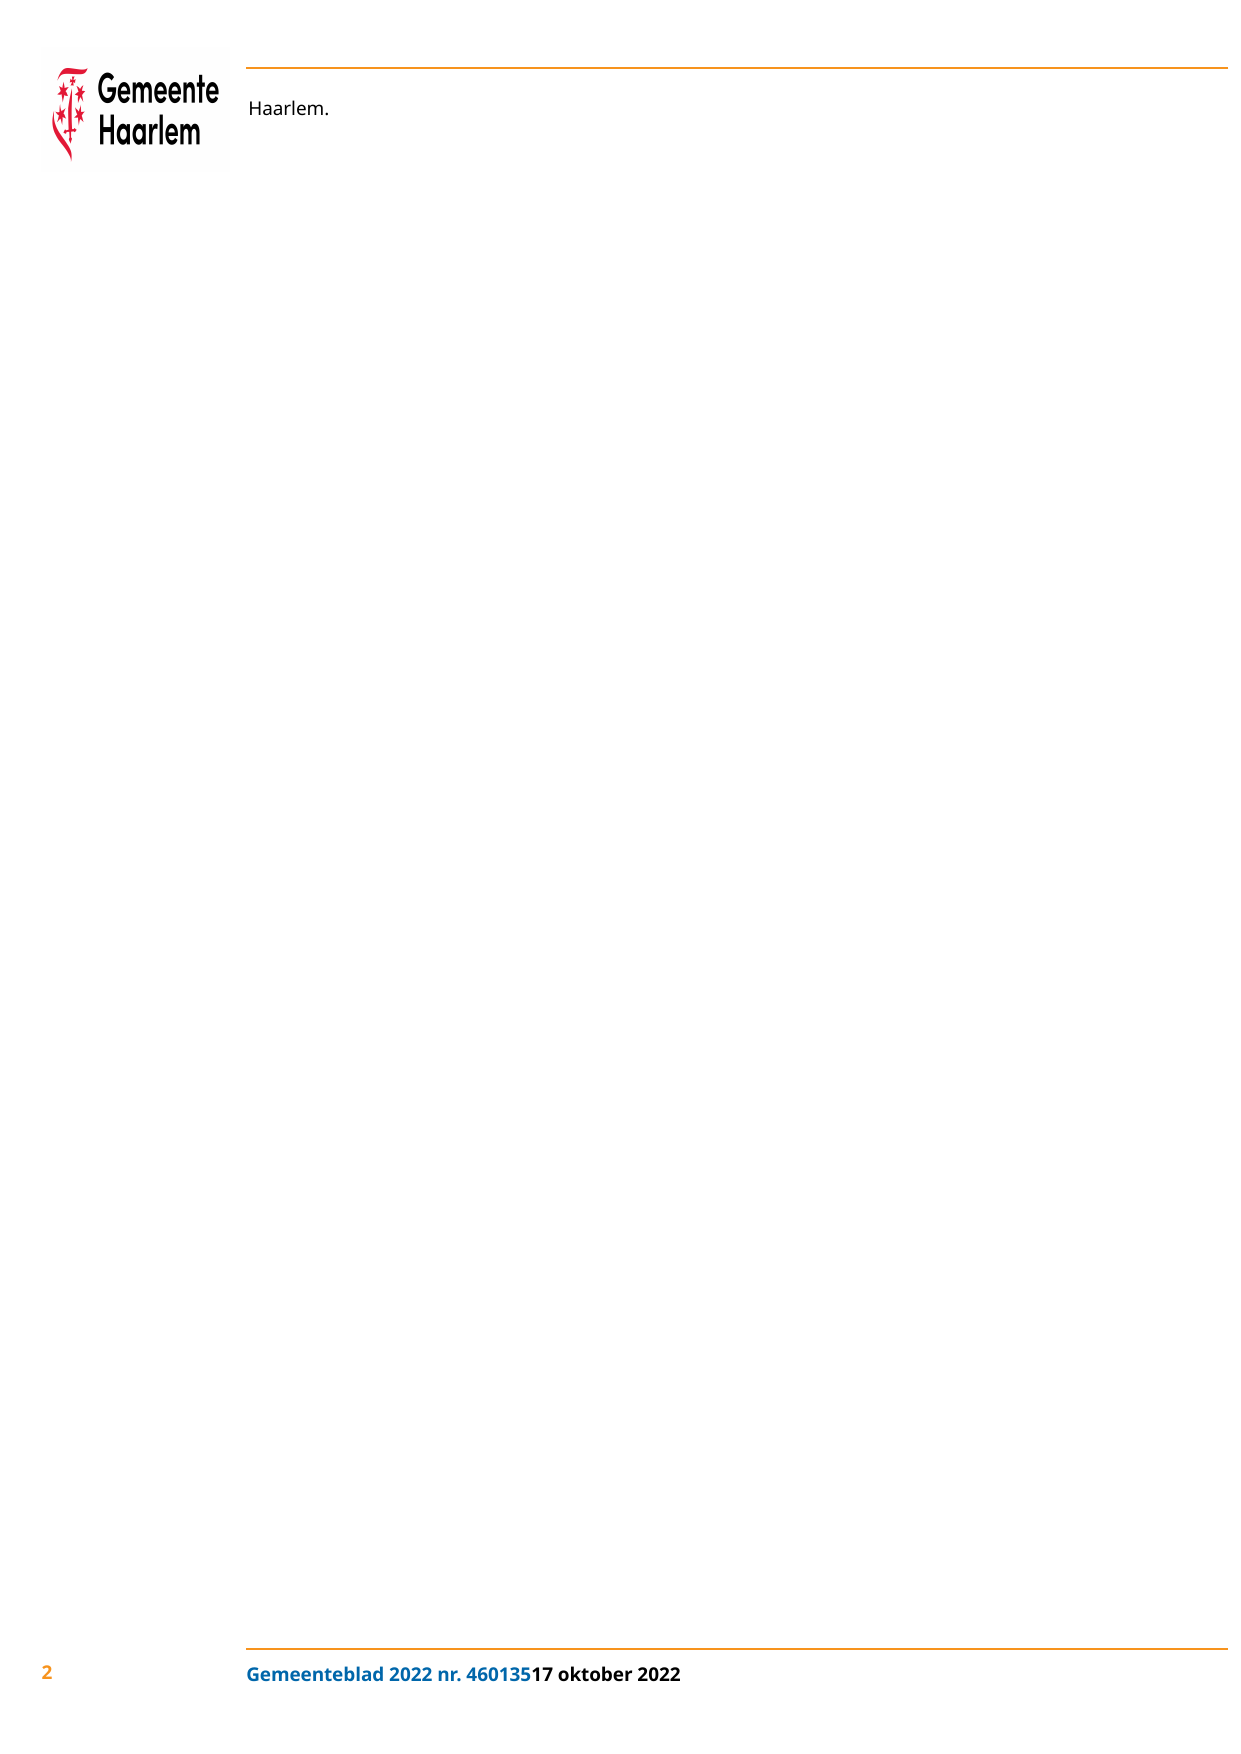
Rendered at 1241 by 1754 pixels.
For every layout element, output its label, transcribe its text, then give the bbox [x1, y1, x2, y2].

text Haarlem. [248, 95, 1152, 121]
picture [41, 47, 231, 172]
